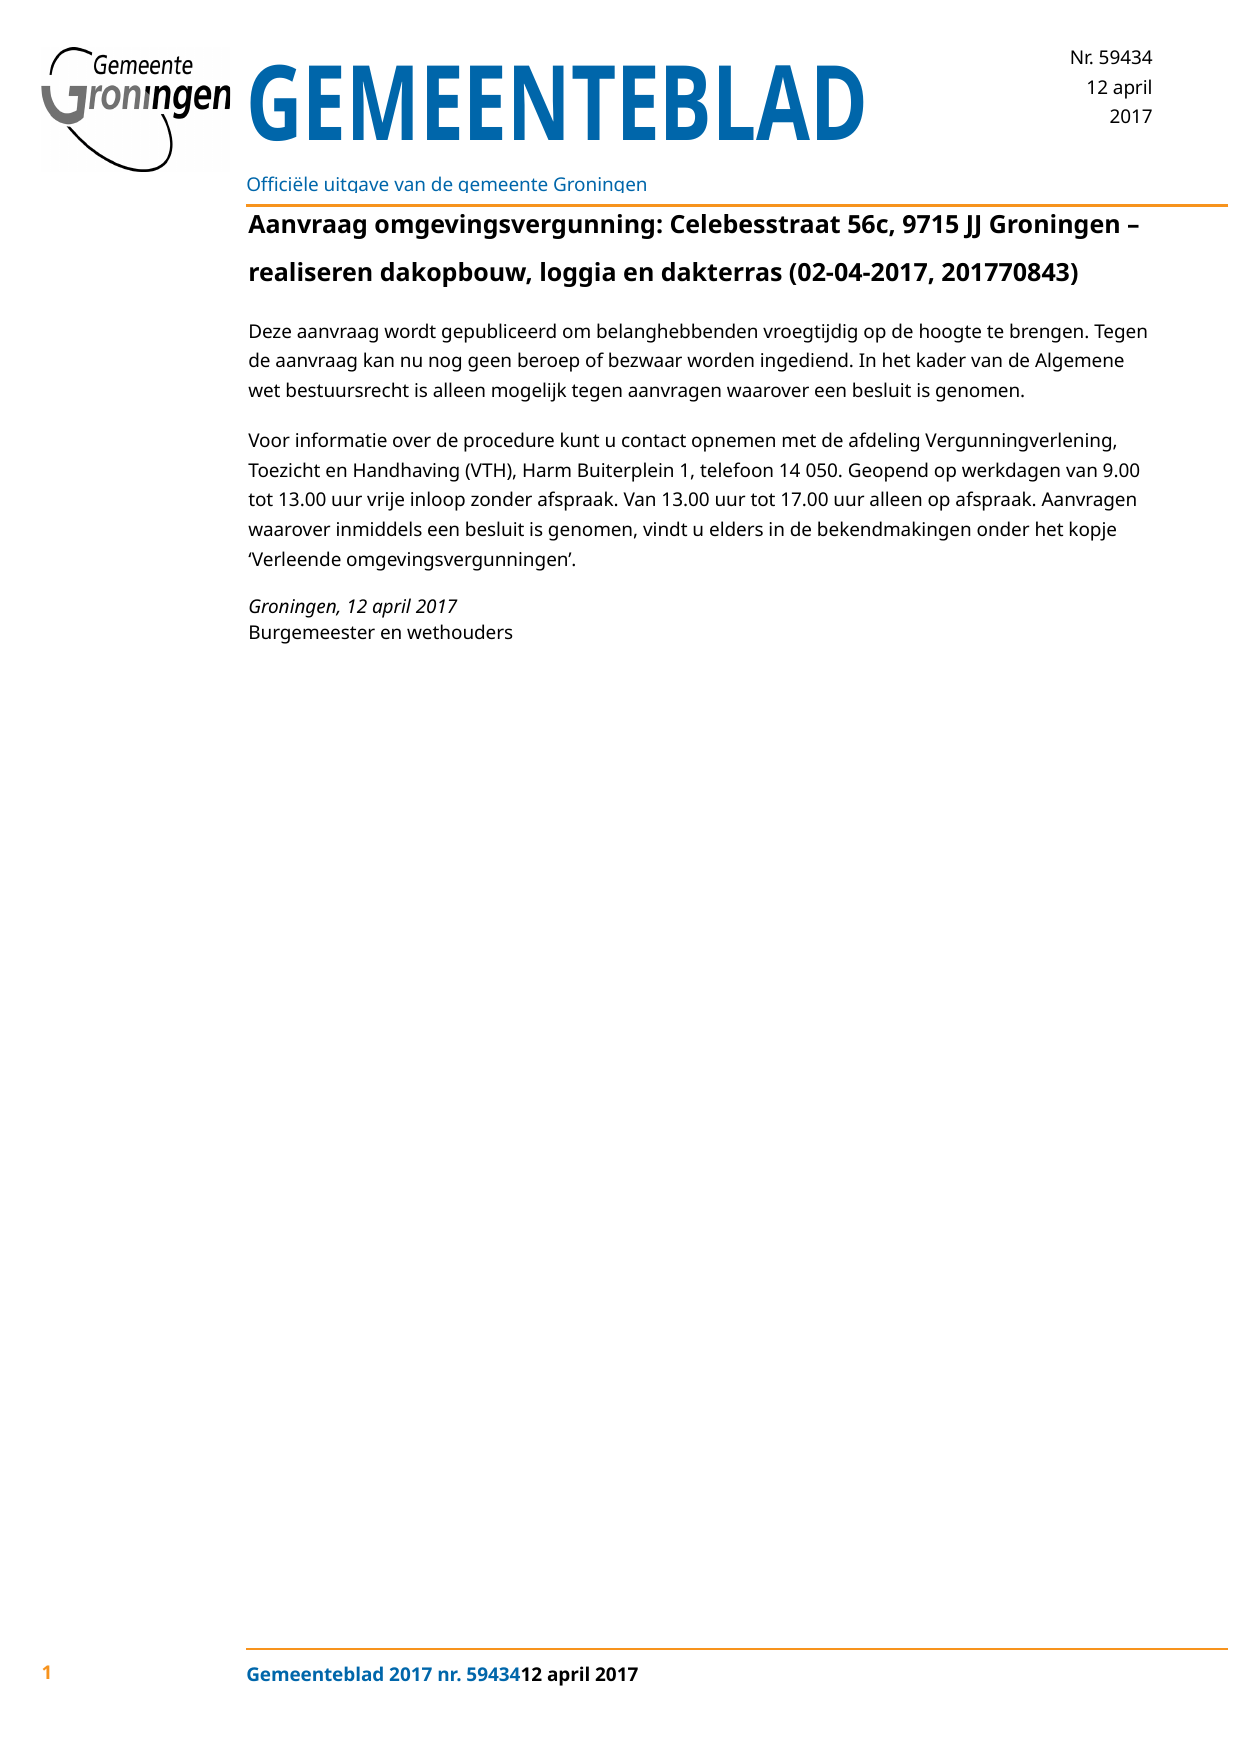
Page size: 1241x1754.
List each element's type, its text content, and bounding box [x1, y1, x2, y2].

text Voor informatie over de procedure kunt u contact opnemen met de afdeling Vergunningverlening, Toezicht en Handhaving (VTH), Harm Buiterplein 1, telefoon 14 050. Geopend op werkdagen van 9.00 tot 13.00 uur vrije inloop zonder afspraak. Van 13.00 uur tot 17.00 uur alleen op afspraak. Aanvragen waarover inmiddels een besluit is genomen, vindt u elders in de bekendmakingen onder het kopje ‘Verleende omgevingsvergunningen’. [248, 427, 1152, 572]
text Deze aanvraag wordt gepubliceerd om belanghebbenden vroegtijdig op de hoogte te brengen. Tegen de aanvraag kan nu nog geen beroep of bezwaar worden ingediend. In het kader van de Algemene wet bestuursrecht is alleen mogelijk tegen aanvragen waarover een besluit is genomen. [248, 318, 1152, 403]
picture [41, 47, 231, 172]
text Groningen, 12 april 2017 [248, 594, 1152, 619]
text Aanvraag omgevingsvergunning: Celebesstraat 56c, 9715 JJ Groningen – realiseren dakopbouw, loggia en dakterras (02-04-2017, 201770843) [248, 207, 1152, 288]
text Burgemeester en wethouders [248, 619, 1152, 645]
